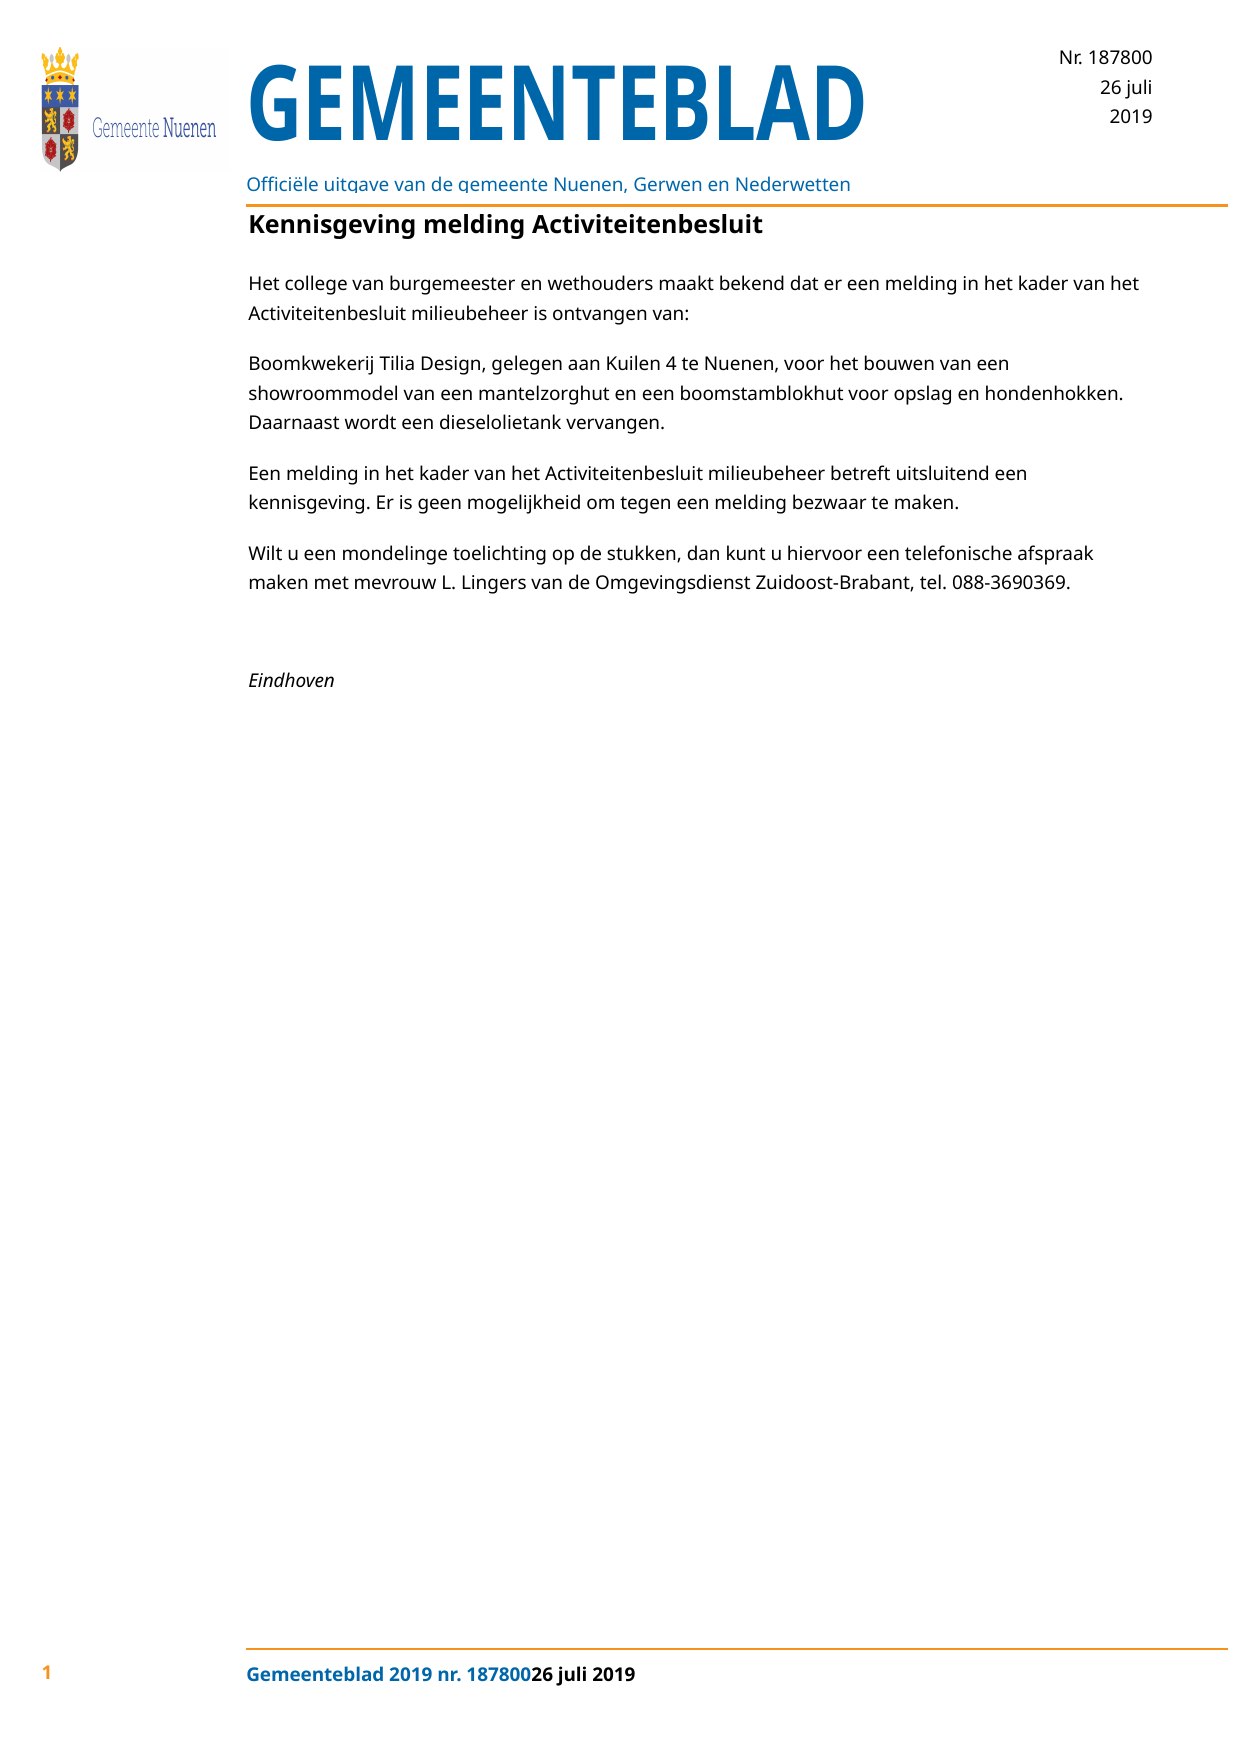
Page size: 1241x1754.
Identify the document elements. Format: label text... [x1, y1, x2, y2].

text Een melding in het kader van het Activiteitenbesluit milieubeheer betreft uitsluitend een kennisgeving. Er is geen mogelijkheid om tegen een melding bezwaar te maken. [248, 460, 1152, 515]
text Wilt u een mondelinge toelichting op de stukken, dan kunt u hiervoor een telefonische afspraak maken met mevrouw L. Lingers van de Omgevingsdienst Zuidoost-Brabant, tel. 088-3690369. [248, 540, 1152, 595]
text Boomkwekerij Tilia Design, gelegen aan Kuilen 4 te Nuenen, voor het bouwen van een showroommodel van een mantelzorghut en een boomstamblokhut voor opslag en hondenhokken. Daarnaast wordt een dieselolietank vervangen. [248, 350, 1152, 435]
text Het college van burgemeester en wethouders maakt bekend dat er een melding in het kader van het Activiteitenbesluit milieubeheer is ontvangen van: [248, 270, 1152, 326]
text Kennisgeving melding Activiteitenbesluit [248, 207, 1152, 241]
picture [41, 47, 231, 172]
text Eindhoven [248, 668, 1152, 693]
